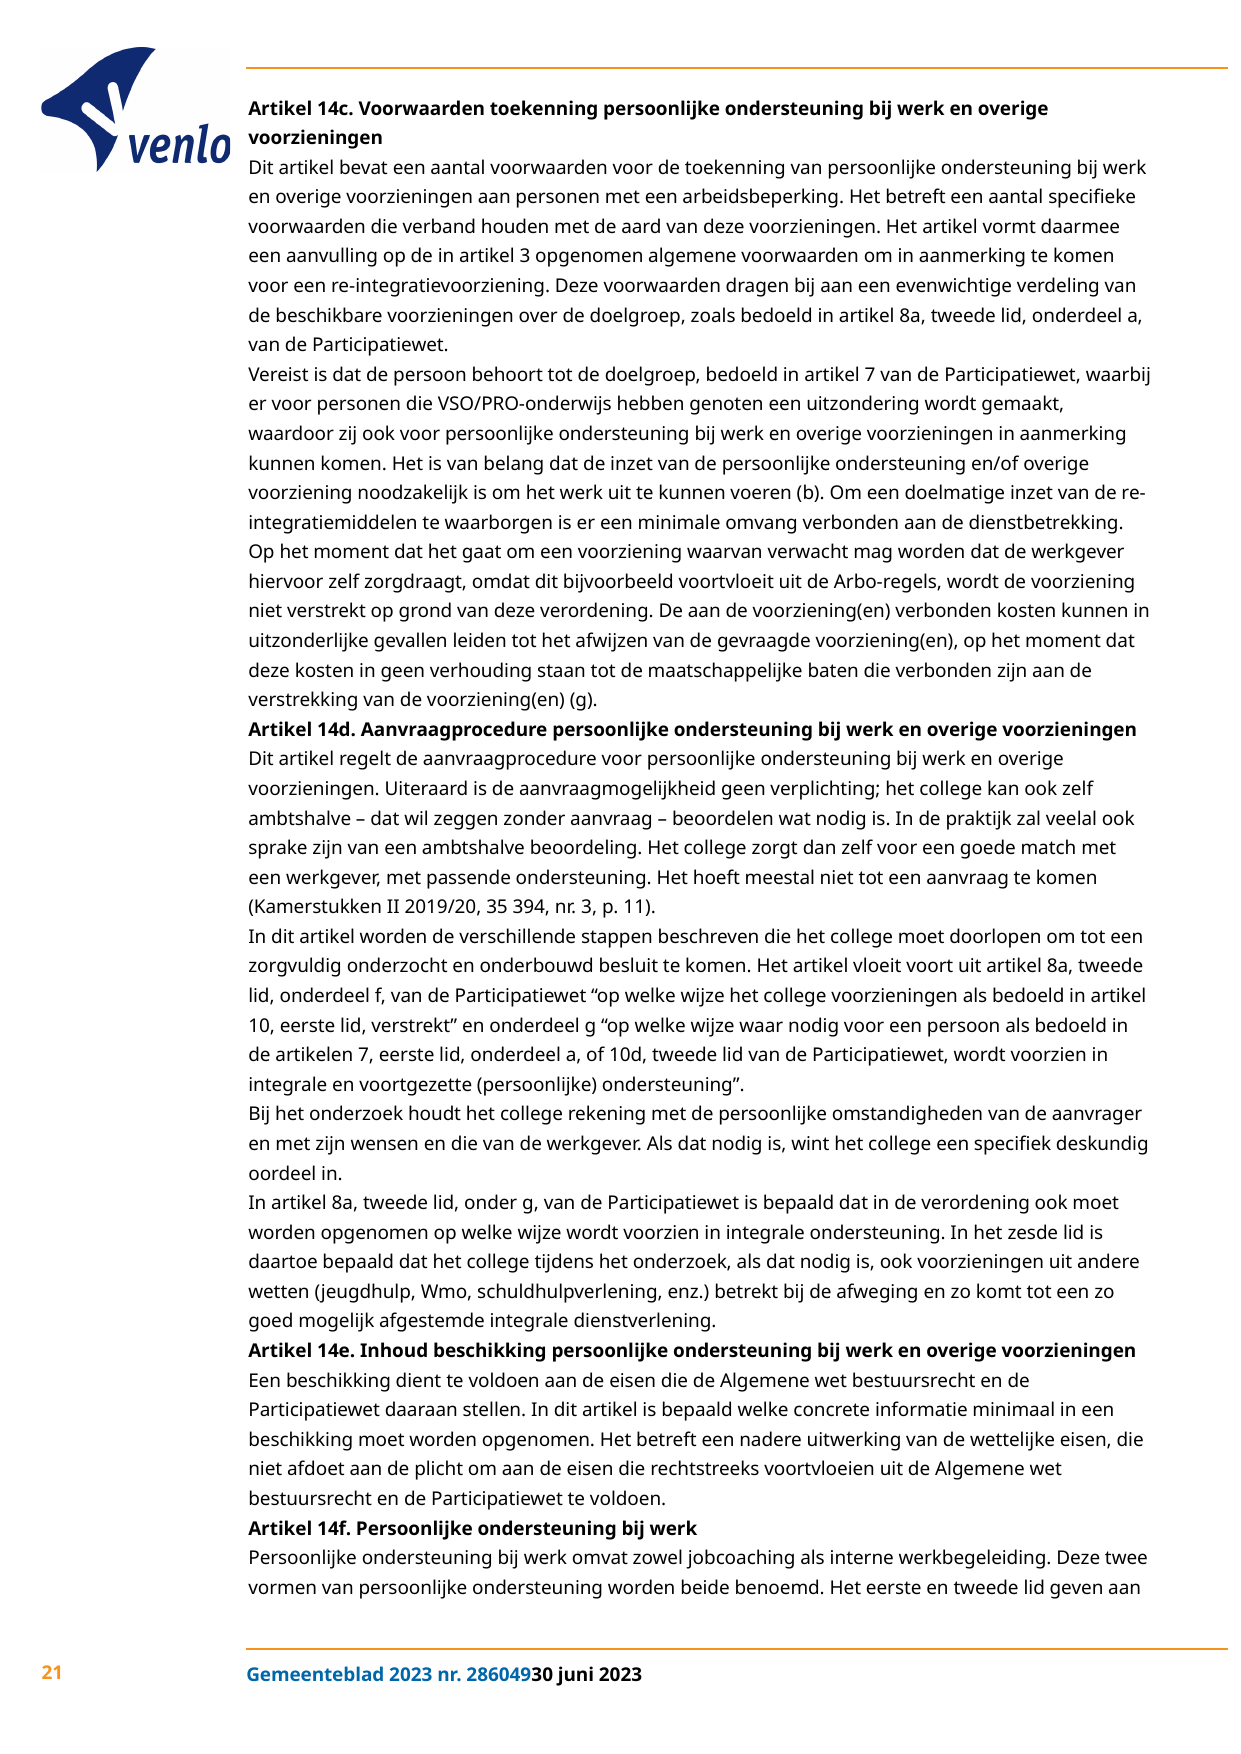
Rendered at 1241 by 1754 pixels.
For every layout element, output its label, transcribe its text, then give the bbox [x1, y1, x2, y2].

text Persoonlijke ondersteuning bij werk omvat zowel jobcoaching als interne werkbegeleiding. Deze twee vormen van persoonlijke ondersteuning worden beide benoemd. Het eerste en tweede lid geven aan [248, 1544, 1152, 1600]
text Dit artikel regelt de aanvraagprocedure voor persoonlijke ondersteuning bij werk en overige voorzieningen. Uiteraard is de aanvraagmogelijkheid geen verplichting; het college kan ook zelf ambtshalve – dat wil zeggen zonder aanvraag – beoordelen wat nodig is. In de praktijk zal veelal ook sprake zijn van een ambtshalve beoordeling. Het college zorgt dan zelf voor een goede match met een werkgever, met passende ondersteuning. Het hoeft meestal niet tot een aanvraag te komen (Kamerstukken II 2019/20, 35 394, nr. 3, p. 11). [248, 746, 1152, 919]
text Vereist is dat de persoon behoort tot de doelgroep, bedoeld in artikel 7 van de Participatiewet, waarbij er voor personen die VSO/PRO-onderwijs hebben genoten een uitzondering wordt gemaakt, waardoor zij ook voor persoonlijke ondersteuning bij werk en overige voorzieningen in aanmerking kunnen komen. Het is van belang dat de inzet van de persoonlijke ondersteuning en/of overige voorziening noodzakelijk is om het werk uit te kunnen voeren (b). Om een doelmatige inzet van de re-integratiemiddelen te waarborgen is er een minimale omvang verbonden aan de dienstbetrekking. Op het moment dat het gaat om een voorziening waarvan verwacht mag worden dat de werkgever hiervoor zelf zorgdraagt, omdat dit bijvoorbeeld voortvloeit uit de Arbo-regels, wordt de voorziening niet verstrekt op grond van deze verordening. De aan de voorziening(en) verbonden kosten kunnen in uitzonderlijke gevallen leiden tot het afwijzen van de gevraagde voorziening(en), op het moment dat deze kosten in geen verhouding staan tot de maatschappelijke baten die verbonden zijn aan de verstrekking van de voorziening(en) (g). [248, 361, 1152, 712]
text In artikel 8a, tweede lid, onder g, van de Participatiewet is bepaald dat in de verordening ook moet worden opgenomen op welke wijze wordt voorzien in integrale ondersteuning. In het zesde lid is daartoe bepaald dat het college tijdens het onderzoek, als dat nodig is, ook voorzieningen uit andere wetten (jeugdhulp, Wmo, schuldhulpverlening, enz.) betrekt bij de afweging en zo komt tot een zo goed mogelijk afgestemde integrale dienstverlening. [248, 1189, 1152, 1333]
text Dit artikel bevat een aantal voorwaarden voor de toekenning van persoonlijke ondersteuning bij werk en overige voorzieningen aan personen met een arbeidsbeperking. Het betreft een aantal specifieke voorwaarden die verband houden met de aard van deze voorzieningen. Het artikel vormt daarmee een aanvulling op de in artikel 3 opgenomen algemene voorwaarden om in aanmerking te komen voor een re-integratievoorziening. Deze voorwaarden dragen bij aan een evenwichtige verdeling van de beschikbare voorzieningen over de doelgroep, zoals bedoeld in artikel 8a, tweede lid, onderdeel a, van de Participatiewet. [248, 154, 1152, 357]
text Artikel 14d. Aanvraagprocedure persoonlijke ondersteuning bij werk en overige voorzieningen [248, 716, 1152, 742]
text Artikel 14c. Voorwaarden toekenning persoonlijke ondersteuning bij werk en overige voorzieningen [248, 95, 1152, 150]
text Artikel 14e. Inhoud beschikking persoonlijke ondersteuning bij werk en overige voorzieningen [248, 1337, 1152, 1363]
text In dit artikel worden de verschillende stappen beschreven die het college moet doorlopen om tot een zorgvuldig onderzocht en onderbouwd besluit te komen. Het artikel vloeit voort uit artikel 8a, tweede lid, onderdeel f, van de Participatiewet “op welke wijze het college voorzieningen als bedoeld in artikel 10, eerste lid, verstrekt” en onderdeel g “op welke wijze waar nodig voor een persoon als bedoeld in de artikelen 7, eerste lid, onderdeel a, of 10d, tweede lid van de Participatiewet, wordt voorzien in integrale en voortgezette (persoonlijke) ondersteuning”. [248, 923, 1152, 1097]
text Bij het onderzoek houdt het college rekening met de persoonlijke omstandigheden van de aanvrager en met zijn wensen en die van de werkgever. Als dat nodig is, wint het college een specifiek deskundig oordeel in. [248, 1101, 1152, 1186]
text Artikel 14f. Persoonlijke ondersteuning bij werk [248, 1515, 1152, 1541]
text Een beschikking dient te voldoen aan de eisen die de Algemene wet bestuursrecht en de Participatiewet daaraan stellen. In dit artikel is bepaald welke concrete informatie minimaal in een beschikking moet worden opgenomen. Het betreft een nadere uitwerking van de wettelijke eisen, die niet afdoet aan de plicht om aan de eisen die rechtstreeks voortvloeien uit de Algemene wet bestuursrecht en de Participatiewet te voldoen. [248, 1367, 1152, 1511]
picture [41, 47, 231, 172]
